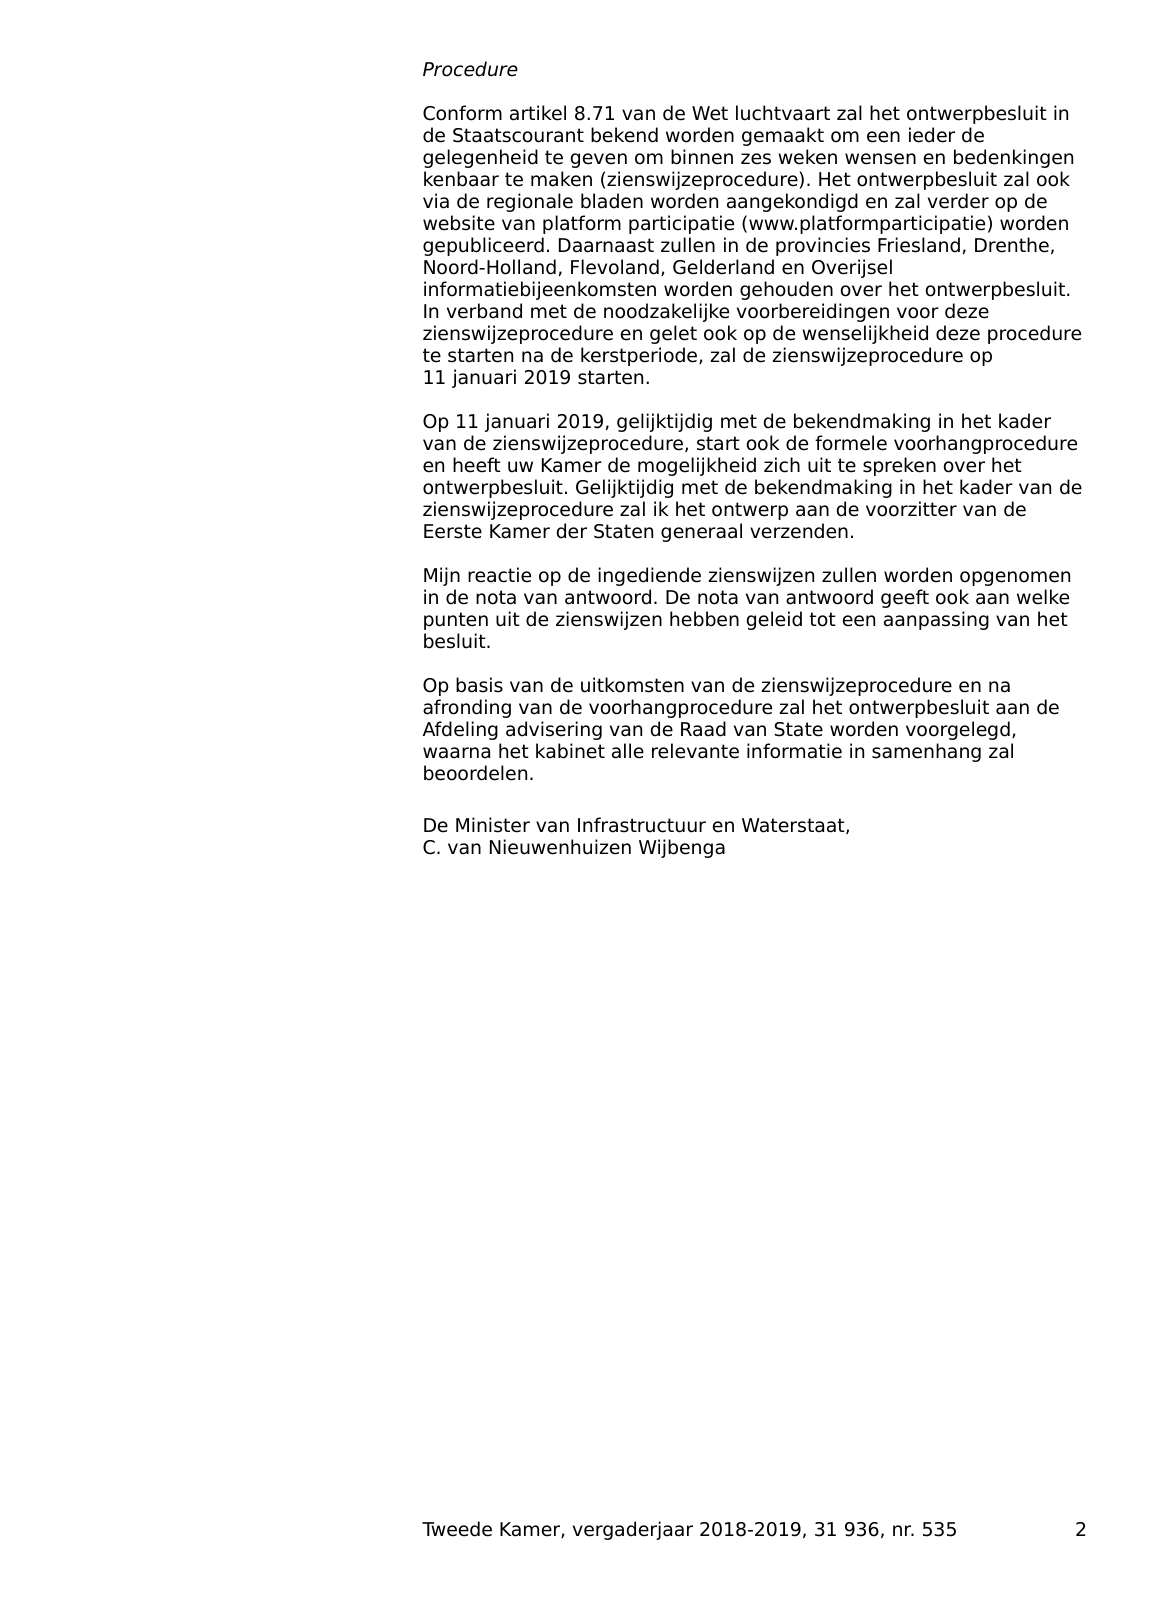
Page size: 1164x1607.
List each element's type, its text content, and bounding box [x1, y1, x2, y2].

subtitle Procedure [422, 59, 1087, 81]
text Op 11 januari 2019, gelijktijdig met de bekendmaking in het kader van de zienswijzeprocedure, start ook de formele voorhangprocedure en heeft uw Kamer de mogelijkheid zich uit te spreken over het ontwerpbesluit. Gelijktijdig met de bekendmaking in het kader van de zienswijzeprocedure zal ik het ontwerp aan de voorzitter van de Eerste Kamer der Staten generaal verzenden. [422, 411, 1087, 543]
text Conform artikel 8.71 van de Wet luchtvaart zal het ontwerpbesluit in de Staatscourant bekend worden gemaakt om een ieder de gelegenheid te geven om binnen zes weken wensen en bedenkingen kenbaar te maken (zienswijzeprocedure). Het ontwerpbesluit zal ook via de regionale bladen worden aangekondigd en zal verder op de website van platform participatie (www.platformparticipatie) worden gepubliceerd. Daarnaast zullen in de provincies Friesland, Drenthe, Noord-Holland, Flevoland, Gelderland en Overijsel informatiebijeenkomsten worden gehouden over het ontwerpbesluit. In verband met de noodzakelijke voorbereidingen voor deze zienswijzeprocedure en gelet ook op de wenselijkheid deze procedure te starten na de kerstperiode, zal de zienswijzeprocedure op 11 januari 2019 starten. [422, 103, 1087, 389]
text De Minister van Infrastructuur en Waterstaat, C. van Nieuwenhuizen Wijbenga [422, 815, 1087, 859]
text Mijn reactie op de ingediende zienswijzen zullen worden opgenomen in de nota van antwoord. De nota van antwoord geeft ook aan welke punten uit de zienswijzen hebben geleid tot een aanpassing van het besluit. [422, 565, 1087, 653]
text Op basis van de uitkomsten van de zienswijzeprocedure en na afronding van de voorhangprocedure zal het ontwerpbesluit aan de Afdeling advisering van de Raad van State worden voorgelegd, waarna het kabinet alle relevante informatie in samenhang zal beoordelen. [422, 675, 1087, 785]
